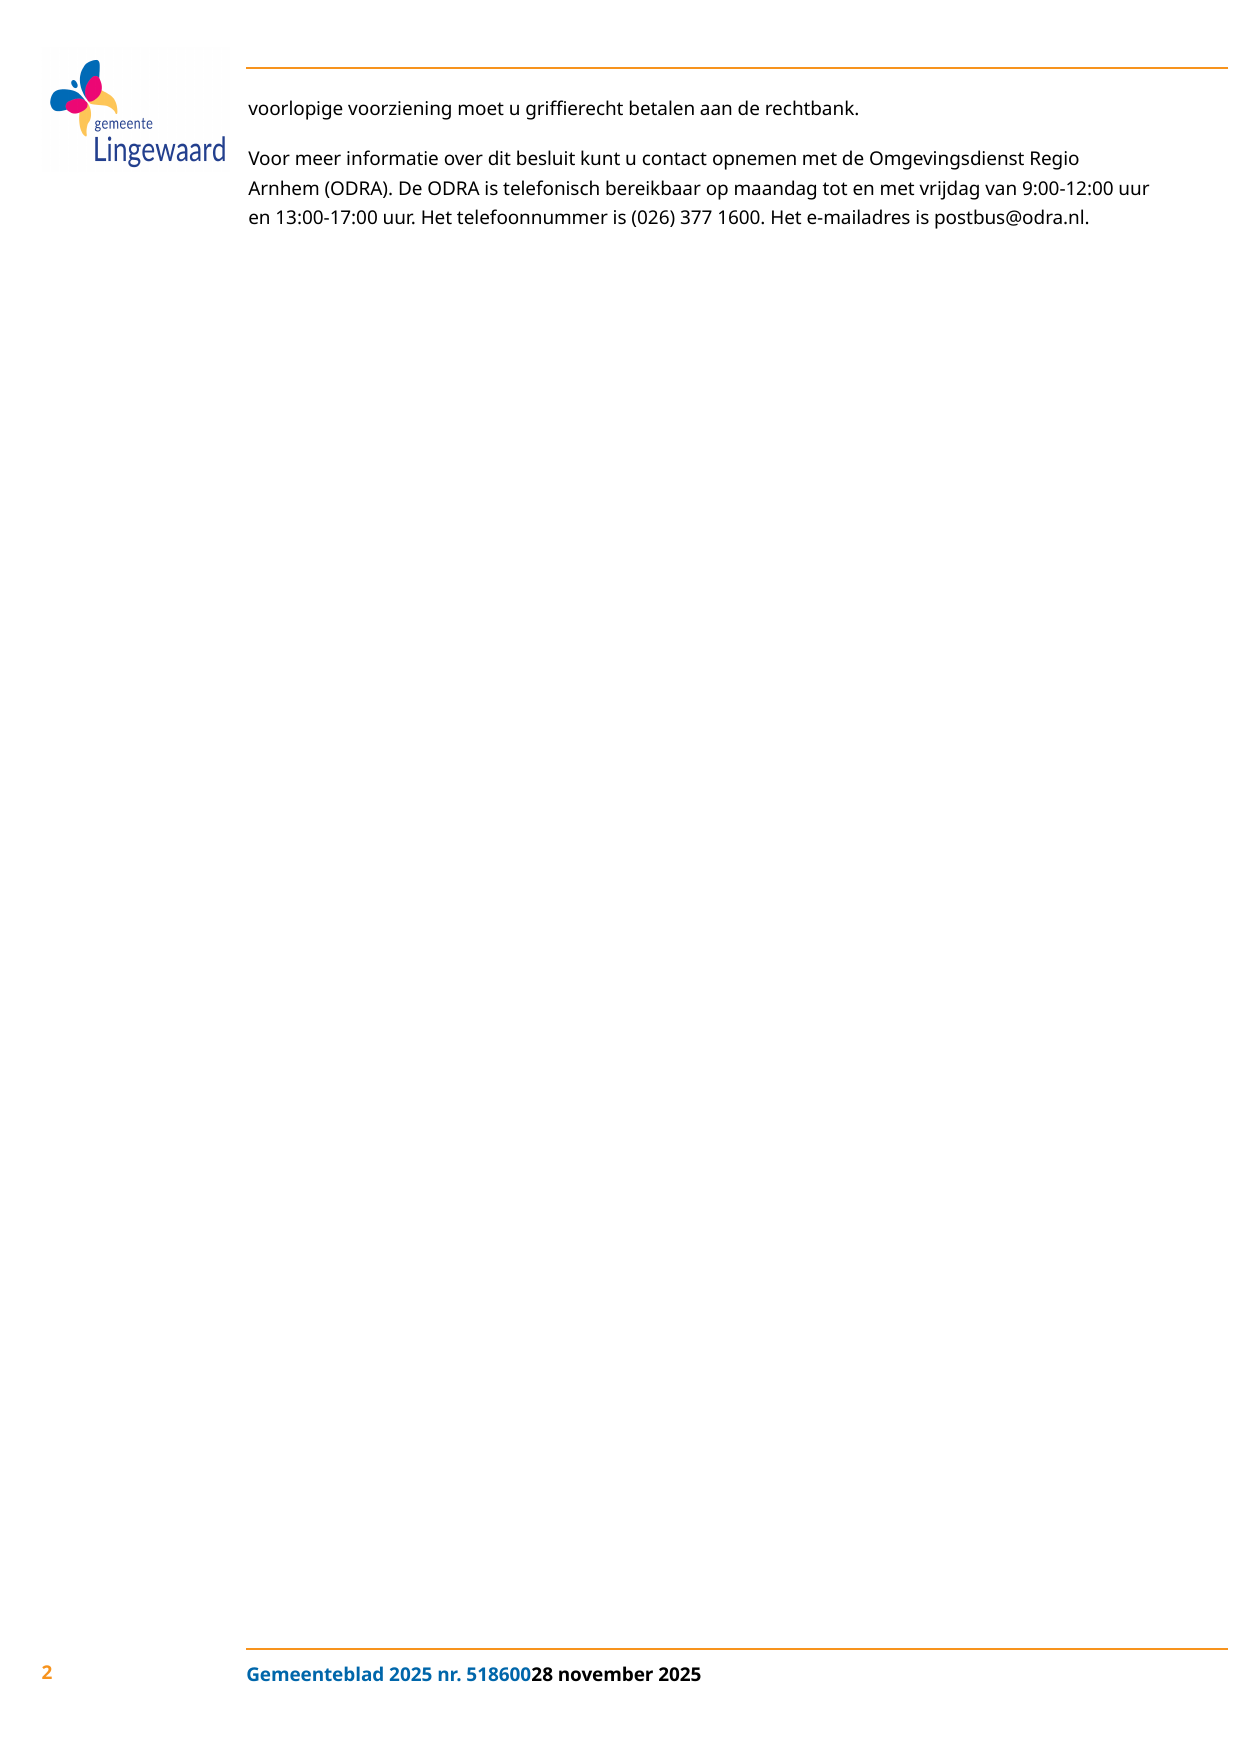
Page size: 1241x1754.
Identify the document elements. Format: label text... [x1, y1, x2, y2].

text Voor meer informatie over dit besluit kunt u contact opnemen met de Omgevingsdienst Regio Arnhem (ODRA). De ODRA is telefonisch bereikbaar op maandag tot en met vrijdag van 9:00-12:00 uur en 13:00-17:00 uur. Het telefoonnummer is (026) 377 1600. Het e-mailadres is postbus@odra.nl. [248, 145, 1152, 230]
text voorlopige voorziening moet u griffierecht betalen aan de rechtbank. [248, 95, 1152, 121]
picture [41, 47, 231, 172]
